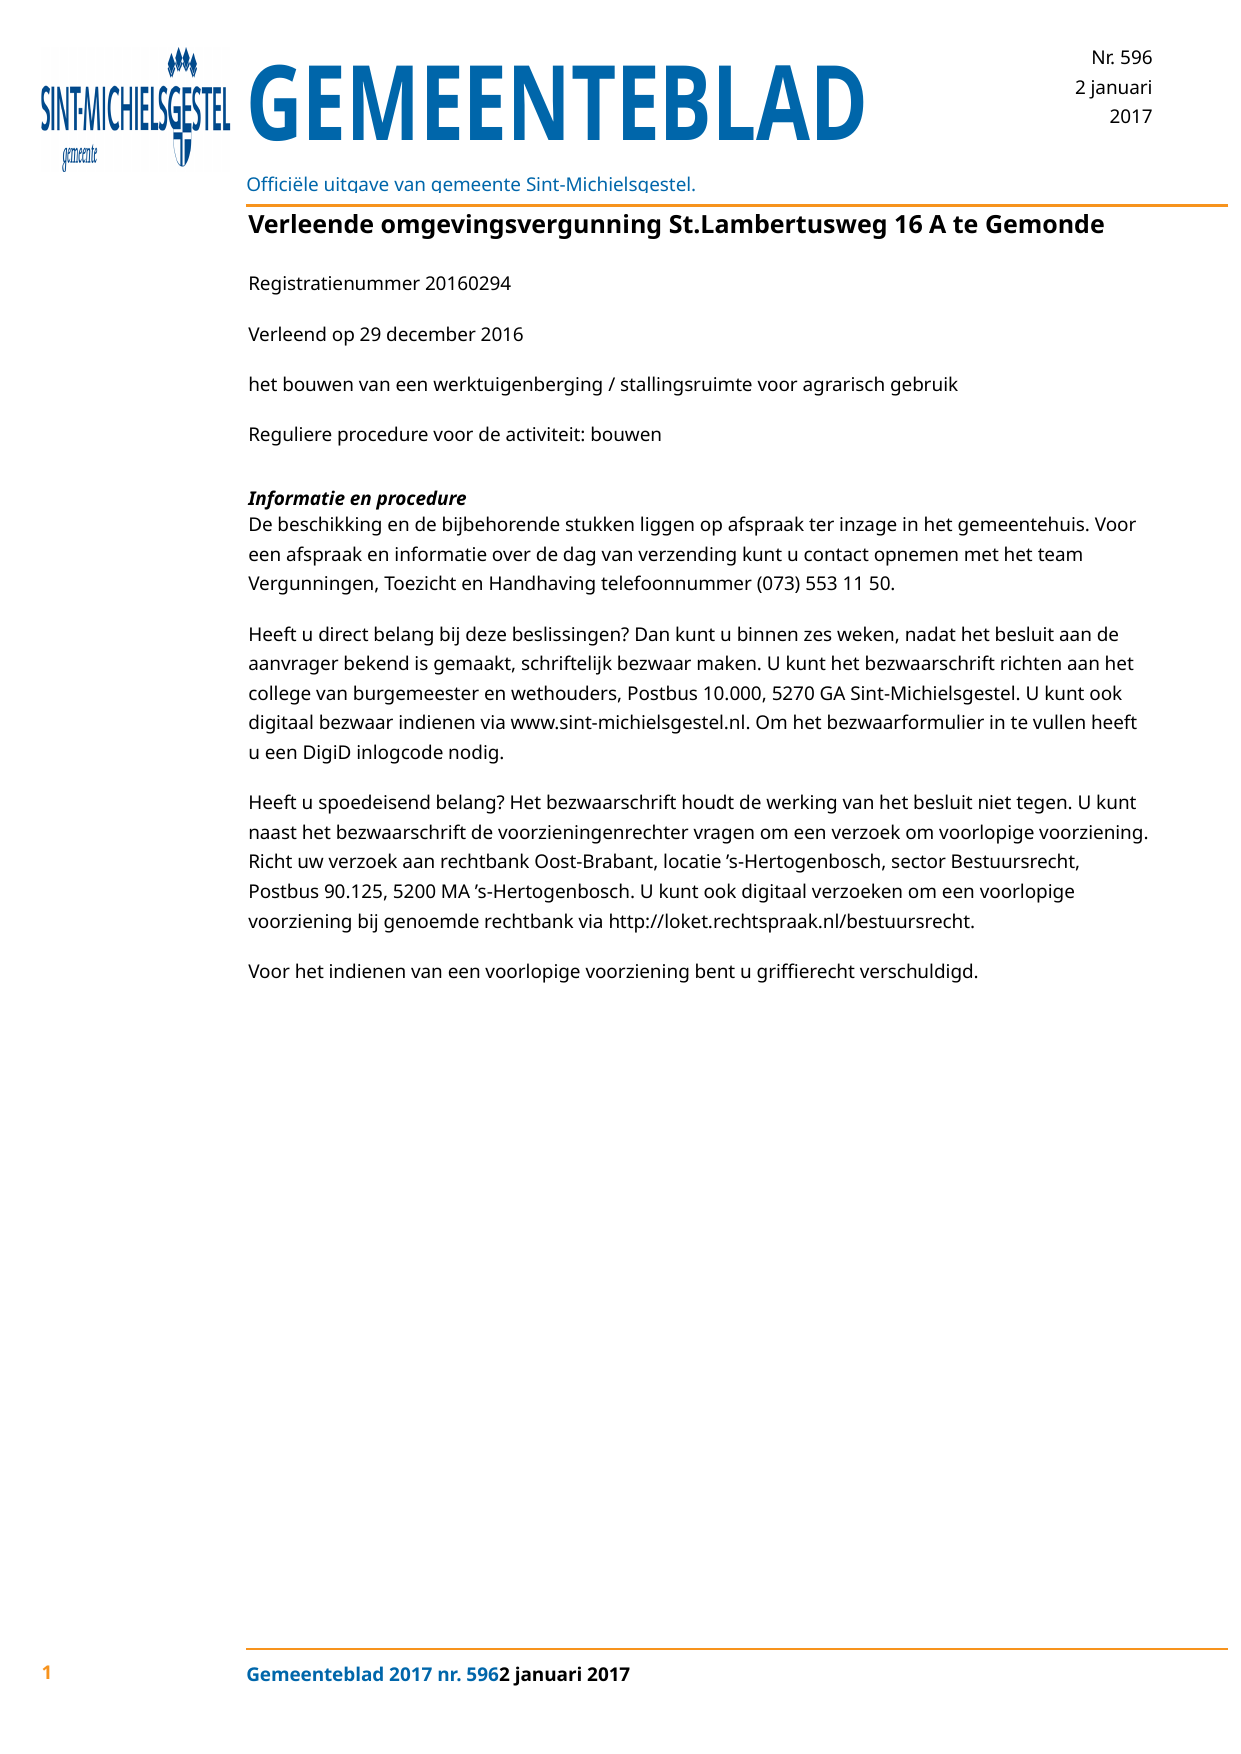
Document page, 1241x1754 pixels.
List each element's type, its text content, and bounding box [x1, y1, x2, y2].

text Reguliere procedure voor de activiteit: bouwen [248, 422, 1152, 447]
text Verleende omgevingsvergunning St.Lambertusweg 16 A te Gemonde [248, 207, 1152, 241]
text Verleend op 29 december 2016 [248, 321, 1152, 346]
text De beschikking en de bijbehorende stukken liggen op afspraak ter inzage in het gemeentehuis. Voor een afspraak en informatie over de dag van verzending kunt u contact opnemen met het team Vergunningen, Toezicht en Handhaving telefoonnummer (073) 553 11 50. [248, 511, 1152, 596]
text Voor het indienen van een voorlopige voorziening bent u griffierecht verschuldigd. [248, 958, 1152, 984]
text Registratienummer 20160294 [248, 270, 1152, 296]
text Heeft u spoedeisend belang? Het bezwaarschrift houdt de werking van het besluit niet tegen. U kunt naast het bezwaarschrift de voorzieningenrechter vragen om een verzoek om voorlopige voorziening. Richt uw verzoek aan rechtbank Oost-Brabant, locatie ’s-Hertogenbosch, sector Bestuursrecht, Postbus 90.125, 5200 MA ’s-Hertogenbosch. U kunt ook digitaal verzoeken om een voorlopige voorziening bij genoemde rechtbank via http://loket.rechtspraak.nl/bestuursrecht. [248, 789, 1152, 934]
text Heeft u direct belang bij deze beslissingen? Dan kunt u binnen zes weken, nadat het besluit aan de aanvrager bekend is gemaakt, schriftelijk bezwaar maken. U kunt het bezwaarschrift richten aan het college van burgemeester en wethouders, Postbus 10.000, 5270 GA Sint-Michielsgestel. U kunt ook digitaal bezwaar indienen via www.sint-michielsgestel.nl. Om het bezwaarformulier in te vullen heeft u een DigiD inlogcode nodig. [248, 621, 1152, 765]
text Informatie en procedure [248, 486, 1152, 511]
picture [41, 47, 231, 172]
text het bouwen van een werktuigenberging / stallingsruimte voor agrarisch gebruik [248, 371, 1152, 397]
